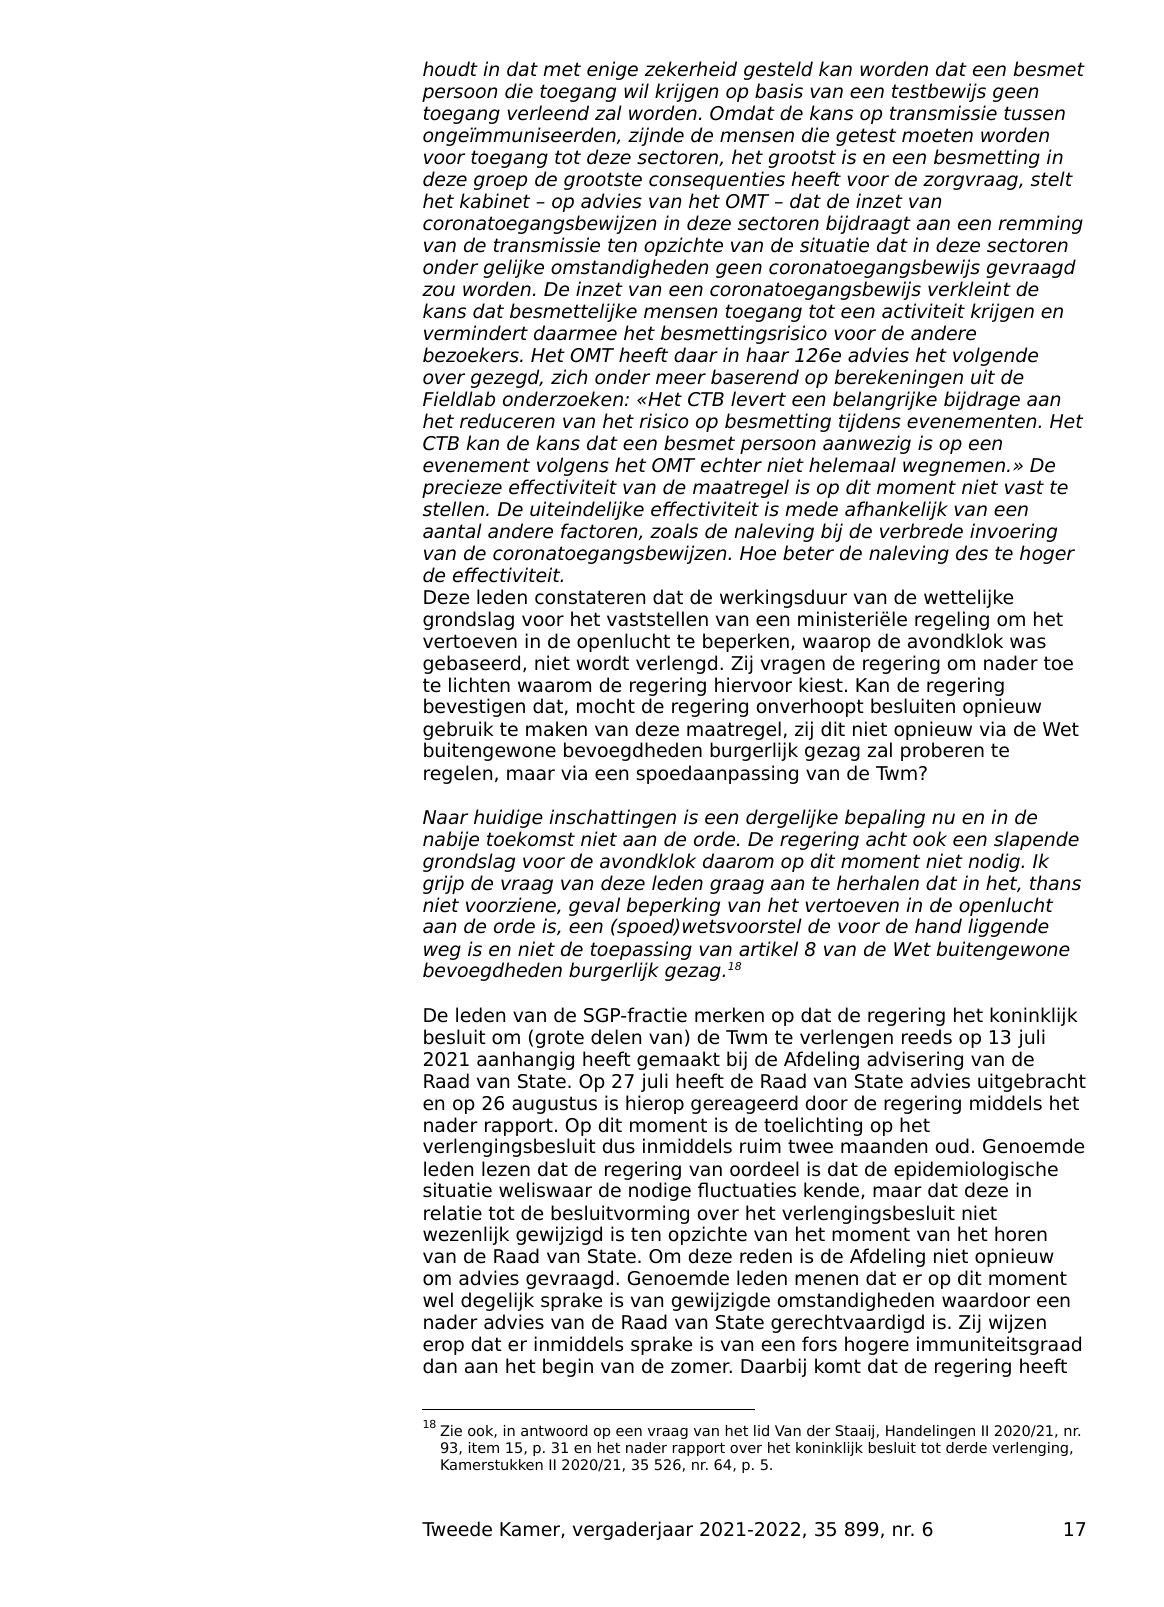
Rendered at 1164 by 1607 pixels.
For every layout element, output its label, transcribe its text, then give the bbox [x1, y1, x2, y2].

text De leden van de SGP-fractie merken op dat de regering het koninklijk besluit om (grote delen van) de Twm te verlengen reeds op 13 juli 2021 aanhangig heeft gemaakt bij de Afdeling advisering van de Raad van State. Op 27 juli heeft de Raad van State advies uitgebracht en op 26 augustus is hierop gereageerd door de regering middels het nader rapport. Op dit moment is de toelichting op het verlengingsbesluit dus inmiddels ruim twee maanden oud. Genoemde leden lezen dat de regering van oordeel is dat de epidemiologische situatie weliswaar de nodige fluctuaties kende, maar dat deze in relatie tot de besluitvorming over het verlengingsbesluit niet wezenlijk gewijzigd is ten opzichte van het moment van het horen van de Raad van State. Om deze reden is de Afdeling niet opnieuw om advies gevraagd. Genoemde leden menen dat er op dit moment wel degelijk sprake is van gewijzigde omstandigheden waardoor een nader advies van de Raad van State gerechtvaardigd is. Zij wijzen erop dat er inmiddels sprake is van een fors hogere immuniteitsgraad dan aan het begin van de zomer. Daarbij komt dat de regering heeft [422, 1004, 1087, 1378]
text Naar huidige inschattingen is een dergelijke bepaling nu en in de nabije toekomst niet aan de orde. De regering acht ook een slapende grondslag voor de avondklok daarom op dit moment niet nodig. Ik grijp de vraag van deze leden graag aan te herhalen dat in het, thans niet voorziene, geval beperking van het vertoeven in de openlucht aan de orde is, een (spoed)wetsvoorstel de voor de hand liggende weg is en niet de toepassing van artikel 8 van de Wet buitengewone bevoegdheden burgerlijk gezag. [422, 807, 1087, 982]
text houdt in dat met enige zekerheid gesteld kan worden dat een besmet persoon die toegang wil krijgen op basis van een testbewijs geen toegang verleend zal worden. Omdat de kans op transmissie tussen ongeïmmuniseerden, zijnde de mensen die getest moeten worden voor toegang tot deze sectoren, het grootst is en een besmetting in deze groep de grootste consequenties heeft voor de zorgvraag, stelt het kabinet – op advies van het OMT – dat de inzet van coronatoegangsbewijzen in deze sectoren bijdraagt aan een remming van de transmissie ten opzichte van de situatie dat in deze sectoren onder gelijke omstandigheden geen coronatoegangsbewijs gevraagd zou worden. De inzet van een coronatoegangsbewijs verkleint de kans dat besmettelijke mensen toegang tot een activiteit krijgen en vermindert daarmee het besmettingsrisico voor de andere bezoekers. Het OMT heeft daar in haar 126e advies het volgende over gezegd, zich onder meer baserend op berekeningen uit de Fieldlab onderzoeken: «Het CTB levert een belangrijke bijdrage aan het reduceren van het risico op besmetting tijdens evenementen. Het CTB kan de kans dat een besmet persoon aanwezig is op een evenement volgens het OMT echter niet helemaal wegnemen.» De precieze effectiviteit van de maatregel is op dit moment niet vast te stellen. De uiteindelijke effectiviteit is mede afhankelijk van een aantal andere factoren, zoals de naleving bij de verbrede invoering van de coronatoegangsbewijzen. Hoe beter de naleving des te hoger de effectiviteit. [422, 59, 1087, 587]
text Zie ook, in antwoord op een vraag van het lid Van der Staaij, Handelingen II 2020/21, nr. 93, item 15, p. 31 en het nader rapport over het koninklijk besluit tot derde verlenging, Kamerstukken II 2020/21, 35 526, nr. 64, p. 5. [422, 1418, 1087, 1474]
text Deze leden constateren dat de werkingsduur van de wettelijke grondslag voor het vaststellen van een ministeriële regeling om het vertoeven in de openlucht te beperken, waarop de avondklok was gebaseerd, niet wordt verlengd. Zij vragen de regering om nader toe te lichten waarom de regering hiervoor kiest. Kan de regering bevestigen dat, mocht de regering onverhoopt besluiten opnieuw gebruik te maken van deze maatregel, zij dit niet opnieuw via de Wet buitengewone bevoegdheden burgerlijk gezag zal proberen te regelen, maar via een spoedaanpassing van de Twm? [422, 587, 1087, 784]
